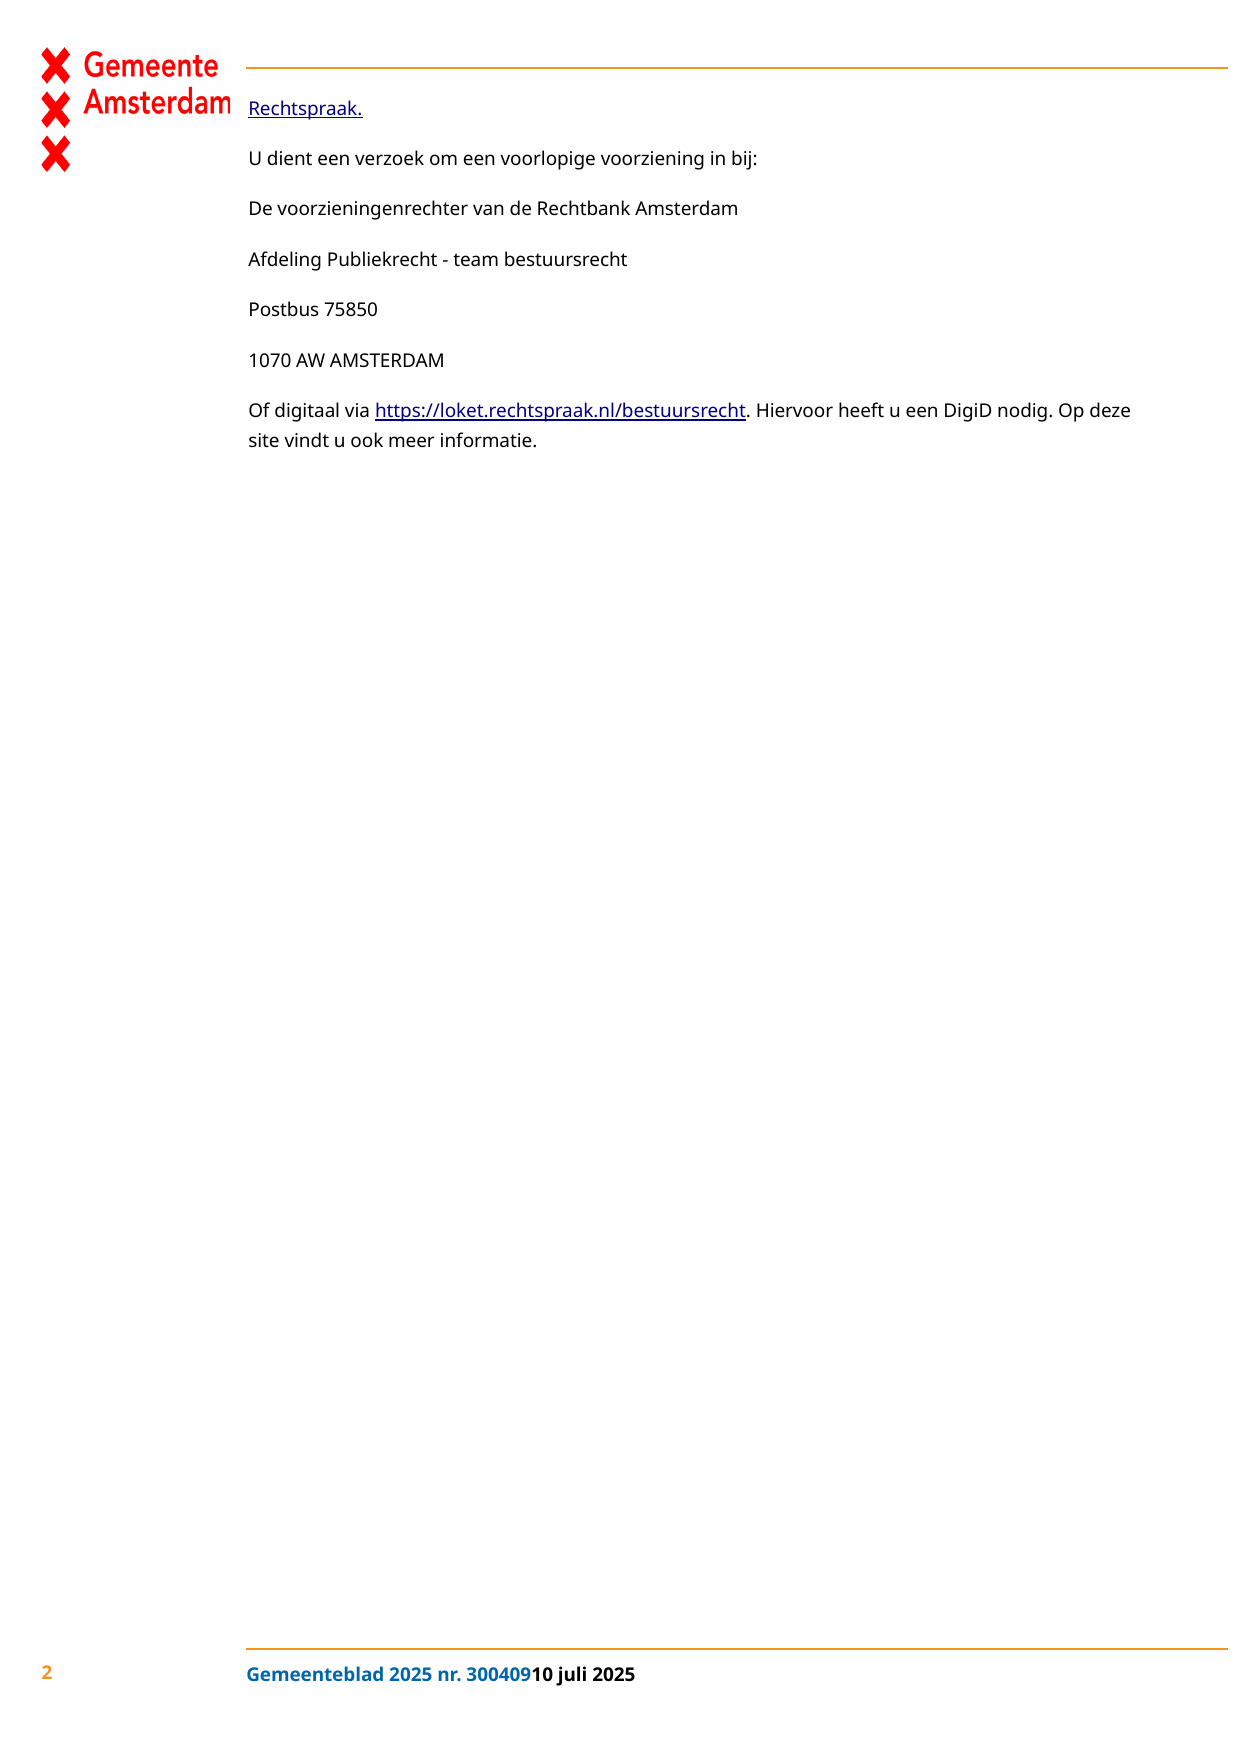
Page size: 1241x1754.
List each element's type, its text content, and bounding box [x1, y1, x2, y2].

text U dient een verzoek om een voorlopige voorziening in bij: [248, 145, 1152, 171]
text Afdeling Publiekrecht - team bestuursrecht [248, 246, 1152, 272]
text Postbus 75850 [248, 296, 1152, 322]
picture [41, 47, 231, 172]
text De voorzieningenrechter van de Rechtbank Amsterdam [248, 196, 1152, 221]
text Of digitaal via https://loket.rechtspraak.nl/bestuursrecht. Hiervoor heeft u een DigiD nodig. Op deze site vindt u ook meer informatie. [248, 397, 1152, 453]
text 1070 AW AMSTERDAM [248, 347, 1152, 373]
text Rechtspraak. [248, 95, 1152, 121]
